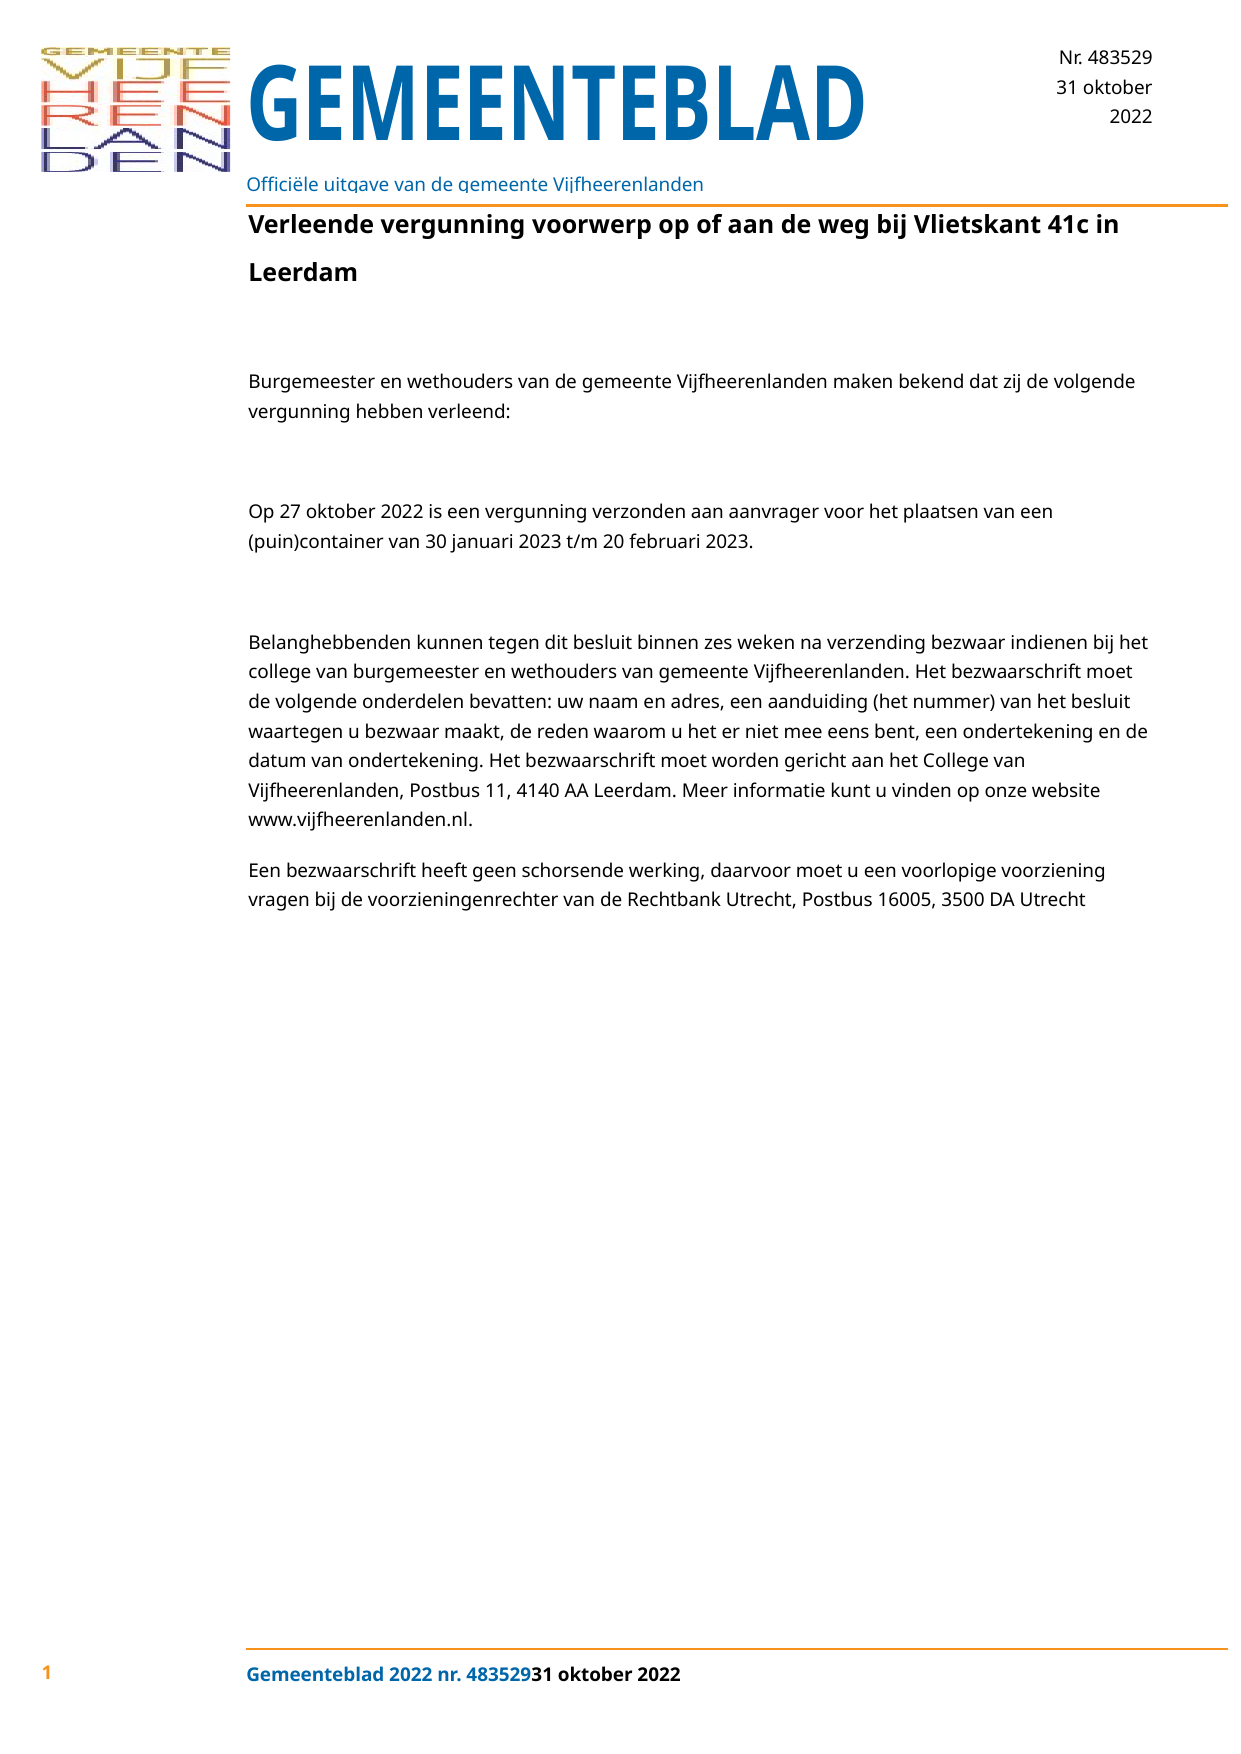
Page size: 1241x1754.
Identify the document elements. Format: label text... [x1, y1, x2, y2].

text Verleende vergunning voorwerp op of aan de weg bij Vlietskant 41c in Leerdam [248, 207, 1152, 288]
picture [41, 47, 231, 172]
text Belanghebbenden kunnen tegen dit besluit binnen zes weken na verzending bezwaar indienen bij het college van burgemeester en wethouders van gemeente Vijfheerenlanden. Het bezwaarschrift moet de volgende onderdelen bevatten: uw naam en adres, een aanduiding (het nummer) van het besluit waartegen u bezwaar maakt, de reden waarom u het er niet mee eens bent, een ondertekening en de datum van ondertekening. Het bezwaarschrift moet worden gericht aan het College van Vijfheerenlanden, Postbus 11, 4140 AA Leerdam. Meer informatie kunt u vinden op onze website www.vijfheerenlanden.nl. [248, 629, 1152, 832]
text Op 27 oktober 2022 is een vergunning verzonden aan aanvrager voor het plaatsen van een (puin)container van 30 januari 2023 t/m 20 februari 2023. [248, 499, 1152, 554]
text Een bezwaarschrift heeft geen schorsende werking, daarvoor moet u een voorlopige voorziening vragen bij de voorzieningenrechter van de Rechtbank Utrecht, Postbus 16005, 3500 DA Utrecht [248, 857, 1152, 912]
text Burgemeester en wethouders van de gemeente Vijfheerenlanden maken bekend dat zij de volgende vergunning hebben verleend: [248, 368, 1152, 424]
